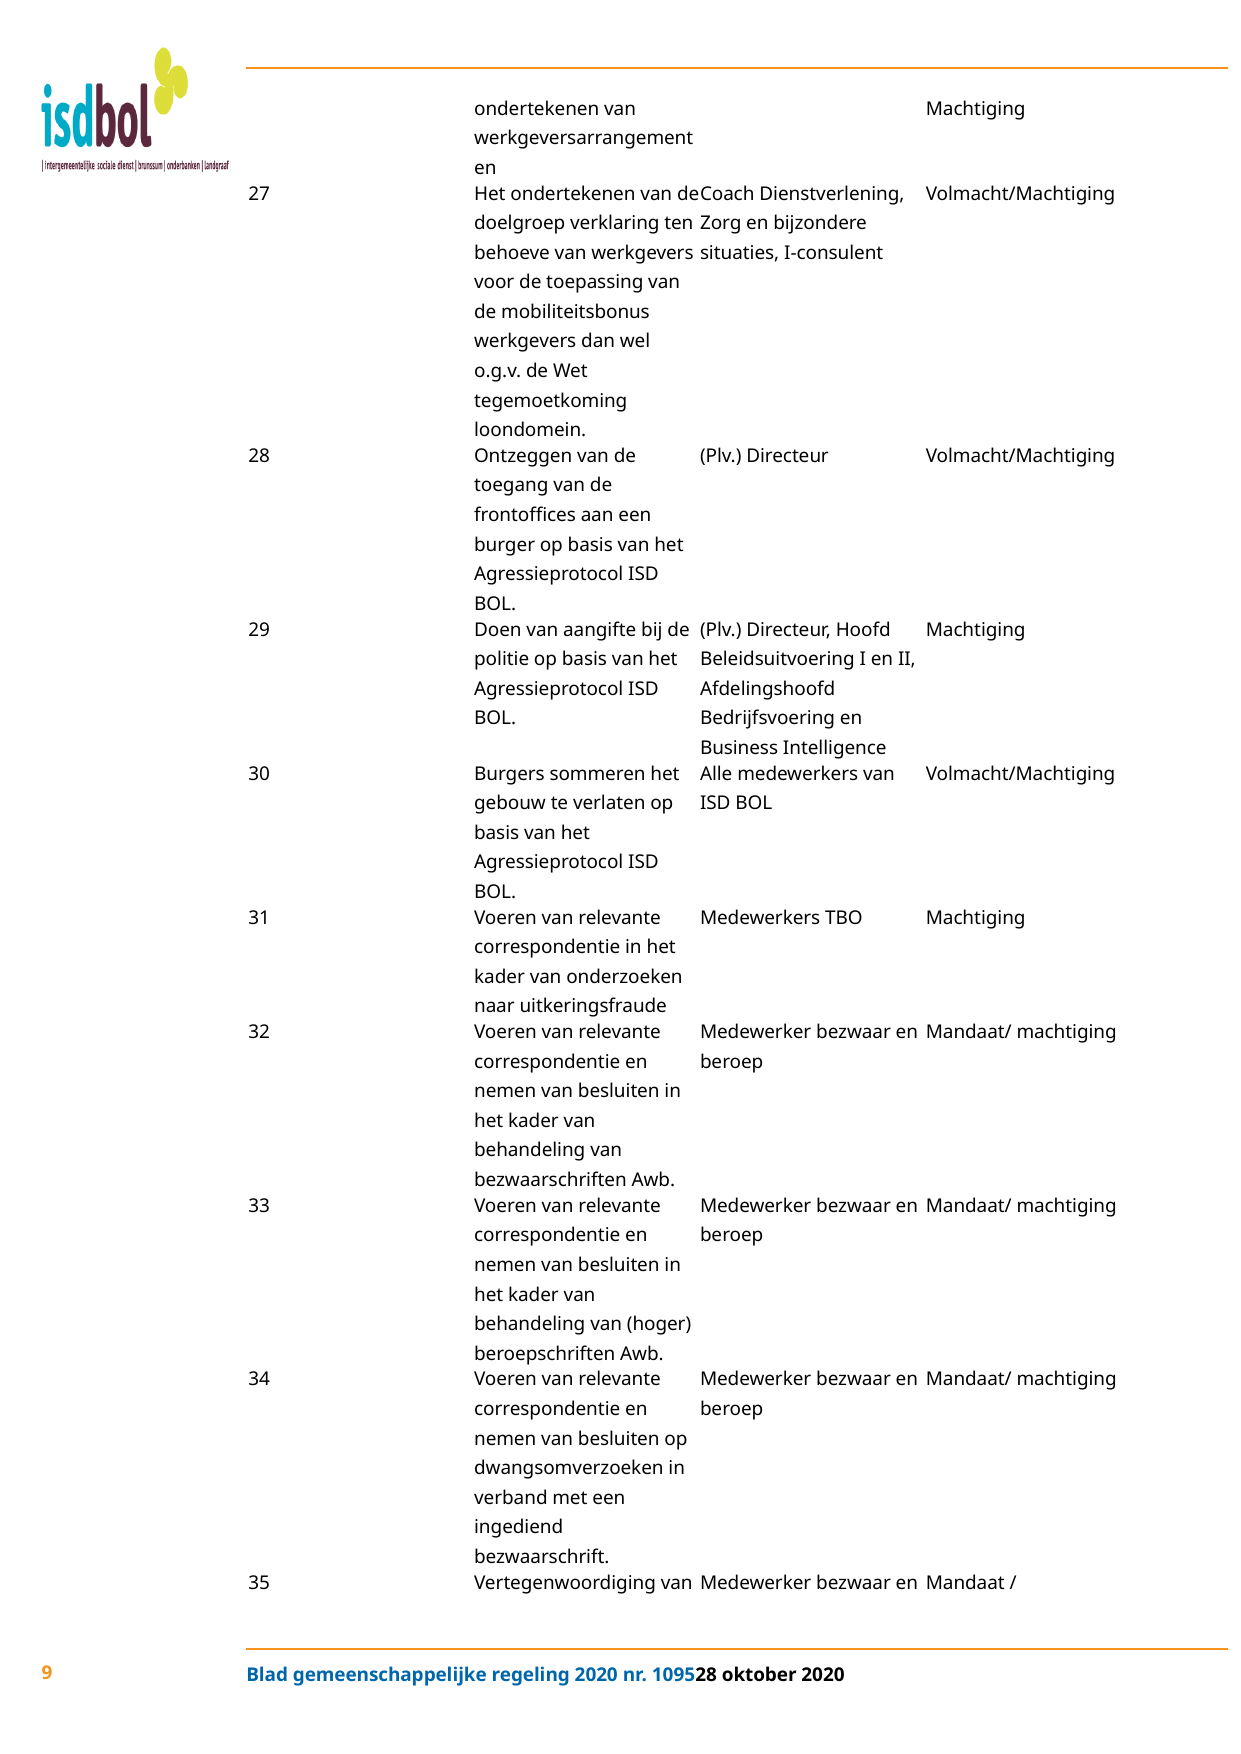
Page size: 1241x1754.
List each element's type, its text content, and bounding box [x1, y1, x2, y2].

table_cell Voeren van relevante correspondentie en nemen van besluiten op dwangsomverzoeken in verband met een ingediend bezwaarschrift. [474, 1366, 700, 1569]
table_cell Vertegenwoordiging van [474, 1569, 700, 1594]
table_cell Mandaat/ machtiging [926, 1018, 1152, 1192]
table_cell Machtiging [926, 95, 1152, 180]
table_cell Volmacht/Machtiging [926, 180, 1152, 442]
table_cell Ontzeggen van de toegang van de frontoffices aan een burger op basis van het Agressieprotocol ISD BOL. [474, 442, 700, 616]
table_cell Medewerker bezwaar en [700, 1569, 926, 1594]
picture [41, 47, 231, 172]
table_cell Het ondertekenen van de doelgroep verklaring ten behoeve van werkgevers voor de toepassing van de mobiliteitsbonus werkgevers dan wel o.g.v. de Wet tegemoetkoming loondomein. [474, 180, 700, 442]
table_cell ondertekenen van werkgeversarrangementen [474, 95, 700, 180]
table_cell Voeren van relevante correspondentie en nemen van besluiten in het kader van behandeling van (hoger) beroepschriften Awb. [474, 1192, 700, 1366]
table_cell 33 [248, 1192, 474, 1366]
table_cell Mandaat / [926, 1569, 1152, 1594]
table_cell 30 [248, 760, 474, 904]
table_cell Doen van aangifte bij de politie op basis van het Agressieprotocol ISD BOL. [474, 616, 700, 760]
table_cell 32 [248, 1018, 474, 1192]
table_cell Medewerkers TBO [700, 904, 926, 1018]
table_cell 27 [248, 180, 474, 442]
table_cell Machtiging [926, 904, 1152, 1018]
table_cell Medewerker bezwaar en beroep [700, 1366, 926, 1569]
table_cell Medewerker bezwaar en beroep [700, 1018, 926, 1192]
table_cell Coach Dienstverlening, Zorg en bijzondere situaties, I-consulent [700, 180, 926, 442]
table_cell Mandaat/ machtiging [926, 1366, 1152, 1569]
table_cell 28 [248, 442, 474, 616]
table_cell [700, 95, 926, 180]
table_cell (Plv.) Directeur [700, 442, 926, 616]
table_cell Volmacht/Machtiging [926, 760, 1152, 904]
table_cell [248, 95, 474, 180]
table_cell 35 [248, 1569, 474, 1594]
table_cell 34 [248, 1366, 474, 1569]
table_cell Burgers sommeren het gebouw te verlaten op basis van het Agressieprotocol ISD BOL. [474, 760, 700, 904]
table_cell (Plv.) Directeur, Hoofd Beleidsuitvoering I en II, Afdelingshoofd Bedrijfsvoering en Business Intelligence [700, 616, 926, 760]
table_cell Voeren van relevante correspondentie in het kader van onderzoeken naar uitkeringsfraude [474, 904, 700, 1018]
table_cell Voeren van relevante correspondentie en nemen van besluiten in het kader van behandeling van bezwaarschriften Awb. [474, 1018, 700, 1192]
table_cell 29 [248, 616, 474, 760]
table_cell 31 [248, 904, 474, 1018]
table_cell Alle medewerkers van ISD BOL [700, 760, 926, 904]
table_cell Volmacht/Machtiging [926, 442, 1152, 616]
table_cell Medewerker bezwaar en beroep [700, 1192, 926, 1366]
table_cell Mandaat/ machtiging [926, 1192, 1152, 1366]
table_cell Machtiging [926, 616, 1152, 760]
